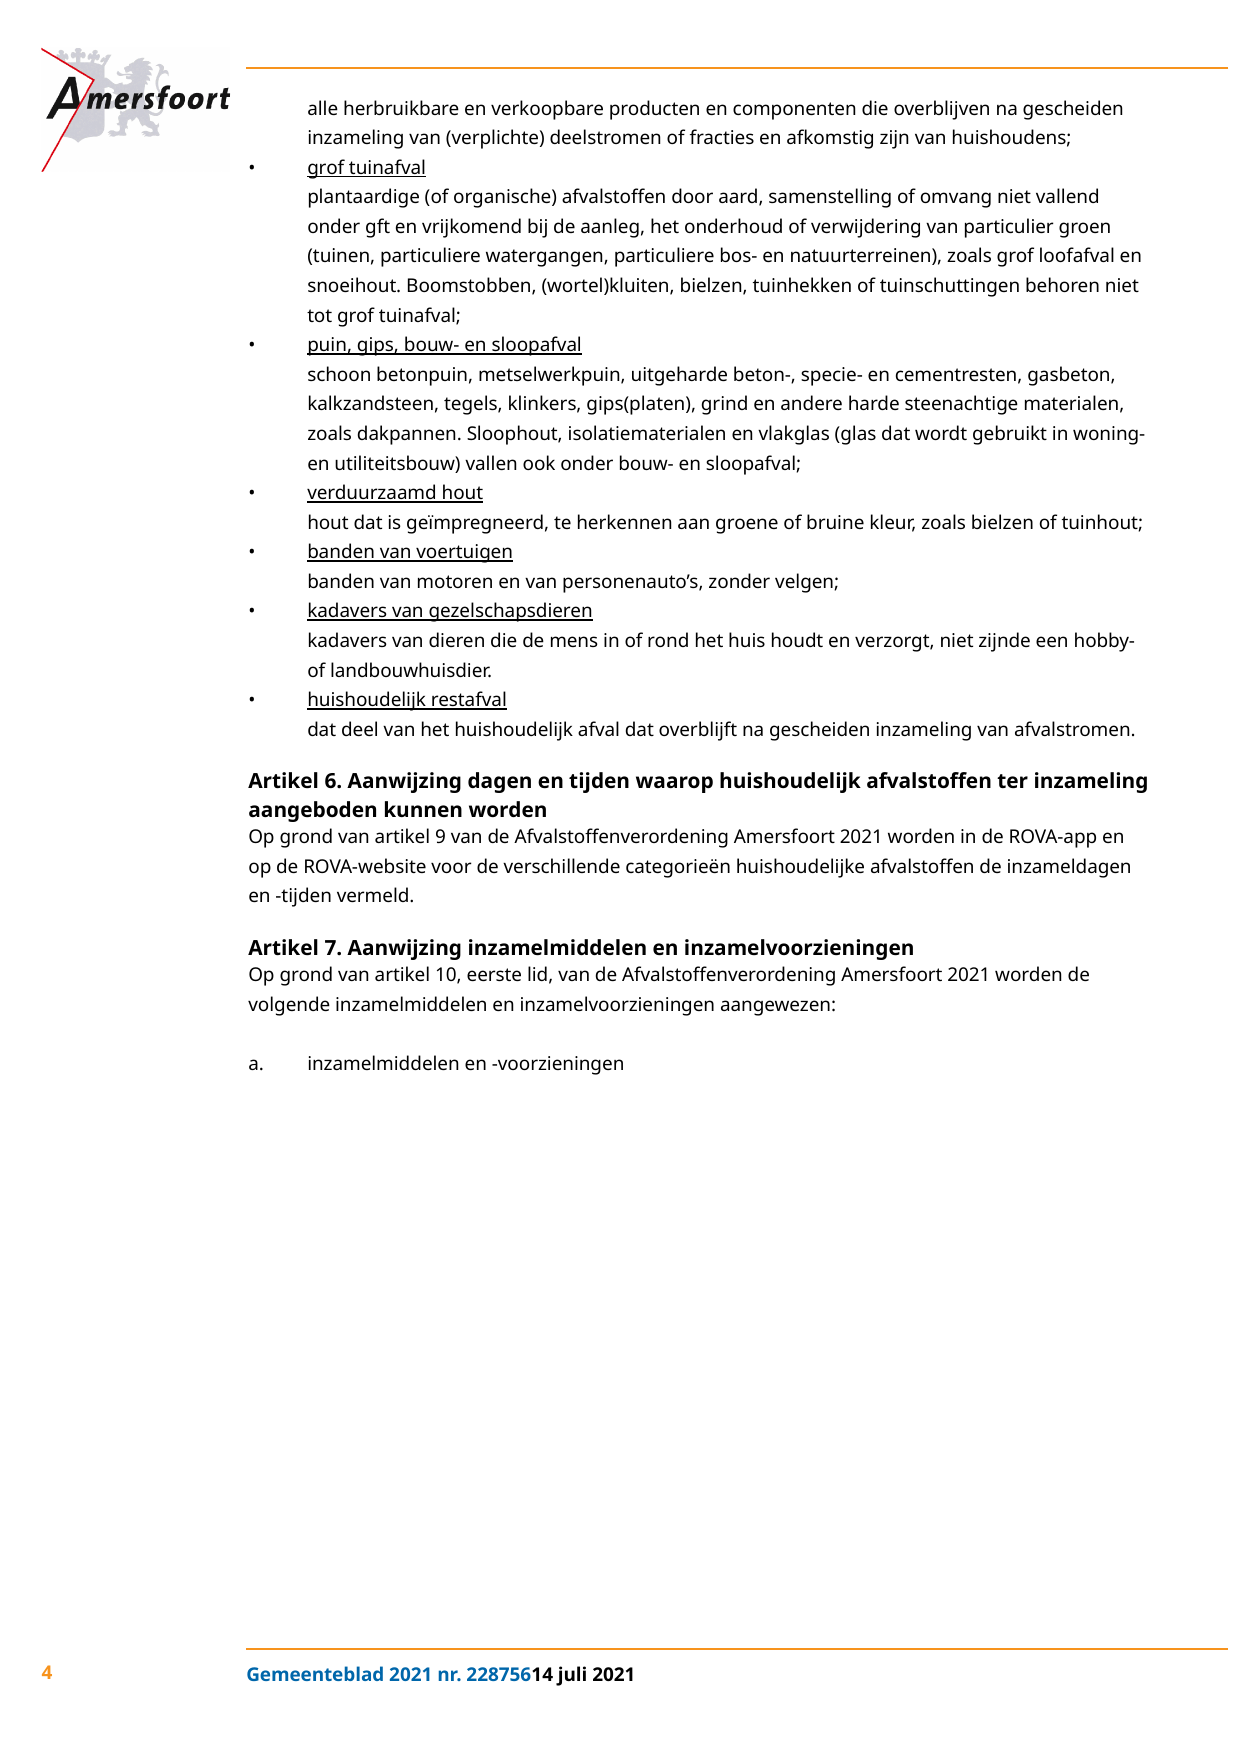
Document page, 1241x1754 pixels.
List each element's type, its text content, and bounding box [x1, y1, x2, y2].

list kadavers van dieren die de mens in of rond het huis houdt en verzorgt, niet zijnde een hobby- of landbouwhuisdier. [248, 627, 1152, 683]
list plantaardige (of organische) afvalstoffen door aard, samenstelling of omvang niet vallend onder gft en vrijkomend bij de aanleg, het onderhoud of verwijdering van particulier groen (tuinen, particuliere watergangen, particuliere bos- en natuurterreinen), zoals grof loofafval en snoeihout. Boomstobben, (wortel)kluiten, bielzen, tuinhekken of tuinschuttingen behoren niet tot grof tuinafval; [248, 183, 1152, 328]
list puin, gips, bouw- en sloopafval [248, 331, 1152, 357]
list grof tuinafval [248, 154, 1152, 180]
list inzamelmiddelen en -voorzieningen [248, 1050, 1152, 1076]
text Artikel 6. Aanwijzing dagen en tijden waarop huishoudelijk afvalstoffen ter inzameling aangeboden kunnen worden [248, 766, 1152, 823]
list dat deel van het huishoudelijk afval dat overblijft na gescheiden inzameling van afvalstromen. [248, 716, 1152, 742]
list schoon betonpuin, metselwerkpuin, uitgeharde beton-, specie- en cementresten, gasbeton, kalkzandsteen, tegels, klinkers, gips(platen), grind en andere harde steenachtige materialen, zoals dakpannen. Sloophout, isolatiematerialen en vlakglas (glas dat wordt gebruikt in woning- en utiliteitsbouw) vallen ook onder bouw- en sloopafval; [248, 361, 1152, 476]
list hout dat is geïmpregneerd, te herkennen aan groene of bruine kleur, zoals bielzen of tuinhout; [248, 509, 1152, 535]
text Op grond van artikel 9 van de Afvalstoffenverordening Amersfoort 2021 worden in de ROVA-app en op de ROVA-website voor de verschillende categorieën huishoudelijke afvalstoffen de inzameldagen en -tijden vermeld. [248, 823, 1152, 908]
picture [41, 47, 231, 172]
text Op grond van artikel 10, eerste lid, van de Afvalstoffenverordening Amersfoort 2021 worden de volgende inzamelmiddelen en inzamelvoorzieningen aangewezen: [248, 961, 1152, 1017]
list banden van voertuigen [248, 538, 1152, 564]
list kadavers van gezelschapsdieren [248, 598, 1152, 623]
text Artikel 7. Aanwijzing inzamelmiddelen en inzamelvoorzieningen [248, 933, 1152, 961]
list huishoudelijk restafval [248, 686, 1152, 712]
list verduurzaamd hout [248, 479, 1152, 505]
list alle herbruikbare en verkoopbare producten en componenten die overblijven na gescheiden inzameling van (verplichte) deelstromen of fracties en afkomstig zijn van huishoudens; [248, 95, 1152, 150]
list banden van motoren en van personenauto’s, zonder velgen; [248, 568, 1152, 594]
